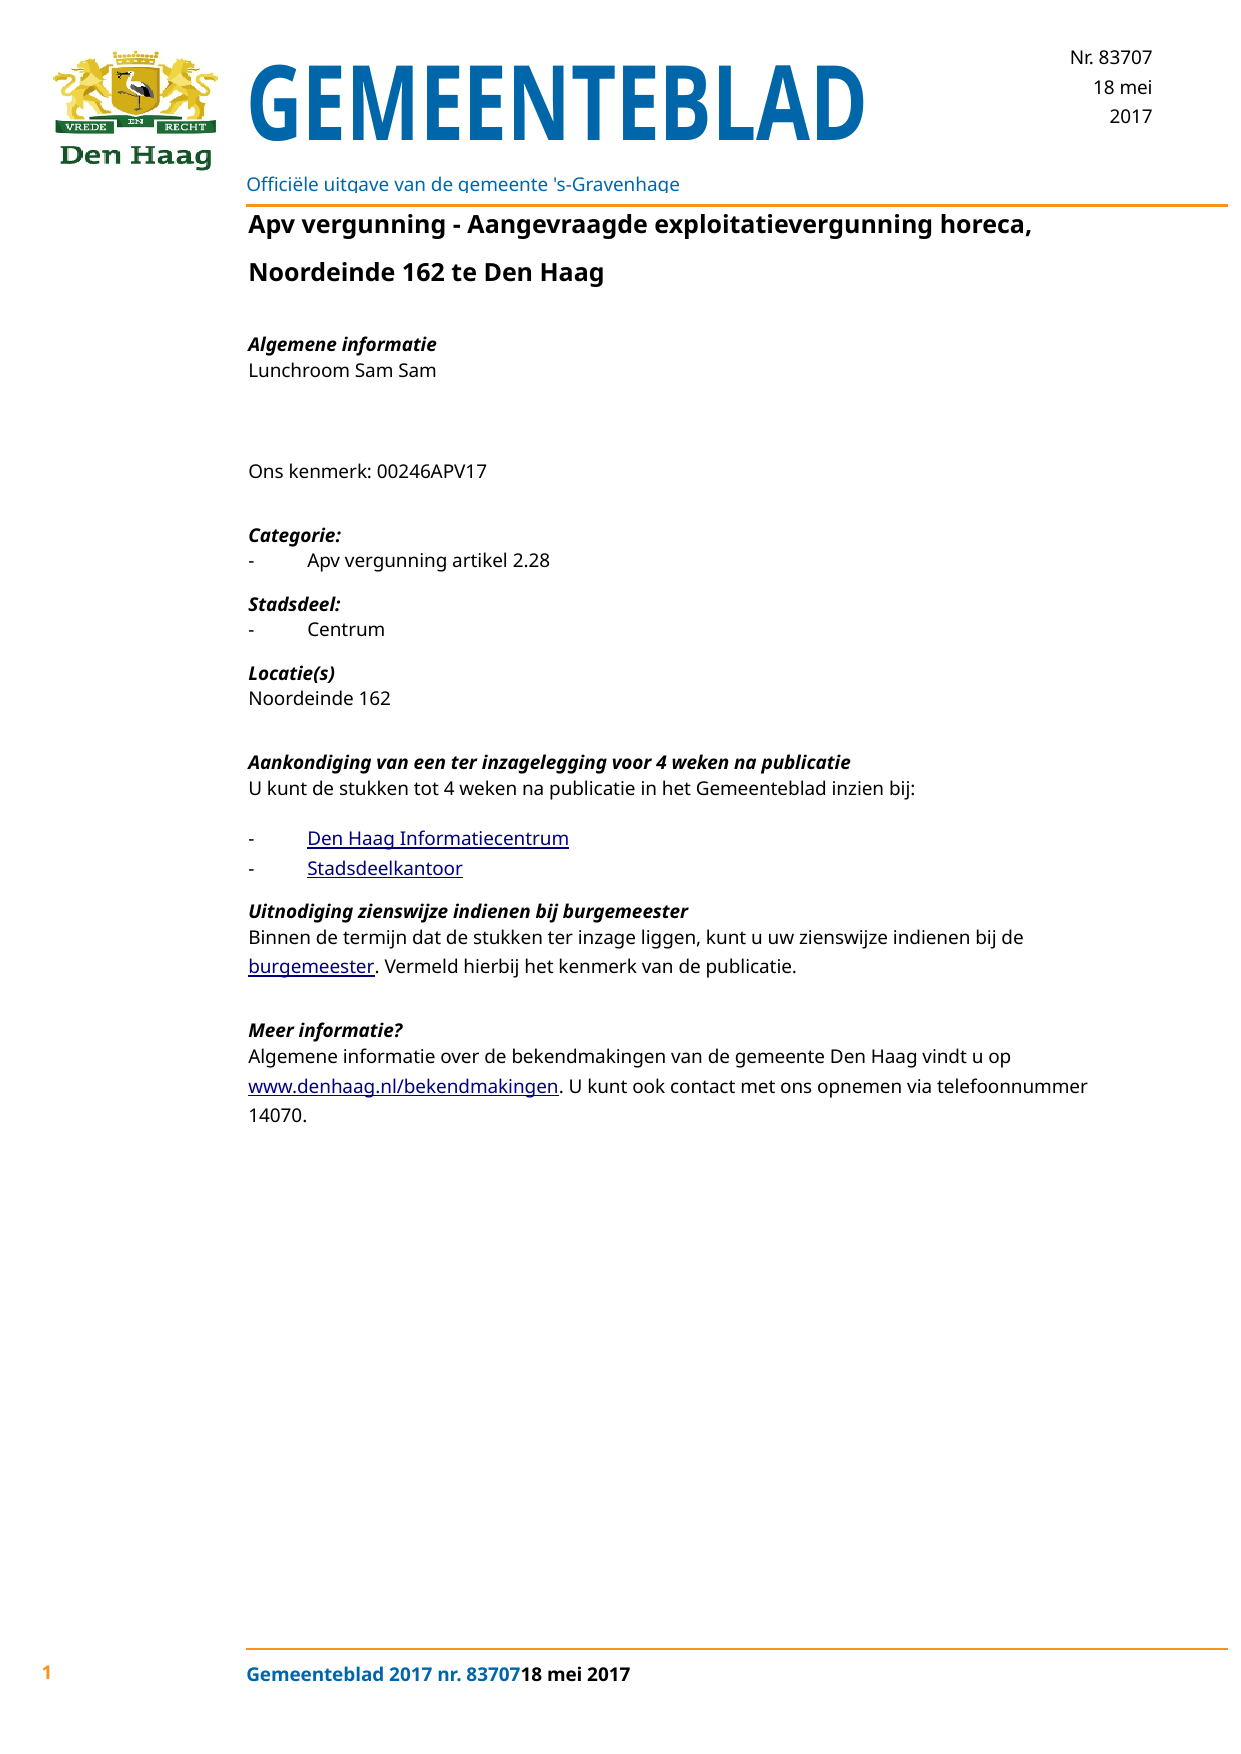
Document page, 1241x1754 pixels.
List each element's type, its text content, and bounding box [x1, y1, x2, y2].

text Aankondiging van een ter inzagelegging voor 4 weken na publicatie [248, 749, 1152, 775]
text Noordeinde 162 [248, 685, 1152, 711]
text Binnen de termijn dat de stukken ter inzage liggen, kunt u uw zienswijze indienen bij de burgemeester. Vermeld hierbij het kenmerk van de publicatie. [248, 924, 1152, 979]
picture [41, 47, 231, 172]
text U kunt de stukken tot 4 weken na publicatie in het Gemeenteblad inzien bij: [248, 775, 1152, 801]
text Algemene informatie over de bekendmakingen van de gemeente Den Haag vindt u op www.denhaag.nl/bekendmakingen. U kunt ook contact met ons opnemen via telefoonnummer 14070. [248, 1043, 1152, 1128]
list Den Haag Informatiecentrum [248, 826, 1152, 851]
list Apv vergunning artikel 2.28 [248, 548, 1152, 573]
text Stadsdeel: [248, 591, 1152, 617]
text Ons kenmerk: 00246APV17 [248, 458, 1152, 484]
text Apv vergunning - Aangevraagde exploitatievergunning horeca, Noordeinde 162 te Den Haag [248, 207, 1152, 288]
text Algemene informatie [248, 331, 1152, 357]
list Stadsdeelkantoor [248, 855, 1152, 881]
text Locatie(s) [248, 660, 1152, 685]
text Lunchroom Sam Sam [248, 357, 1152, 383]
text Uitnodiging zienswijze indienen bij burgemeester [248, 898, 1152, 924]
text Meer informatie? [248, 1017, 1152, 1043]
text Categorie: [248, 522, 1152, 548]
list Centrum [248, 617, 1152, 642]
